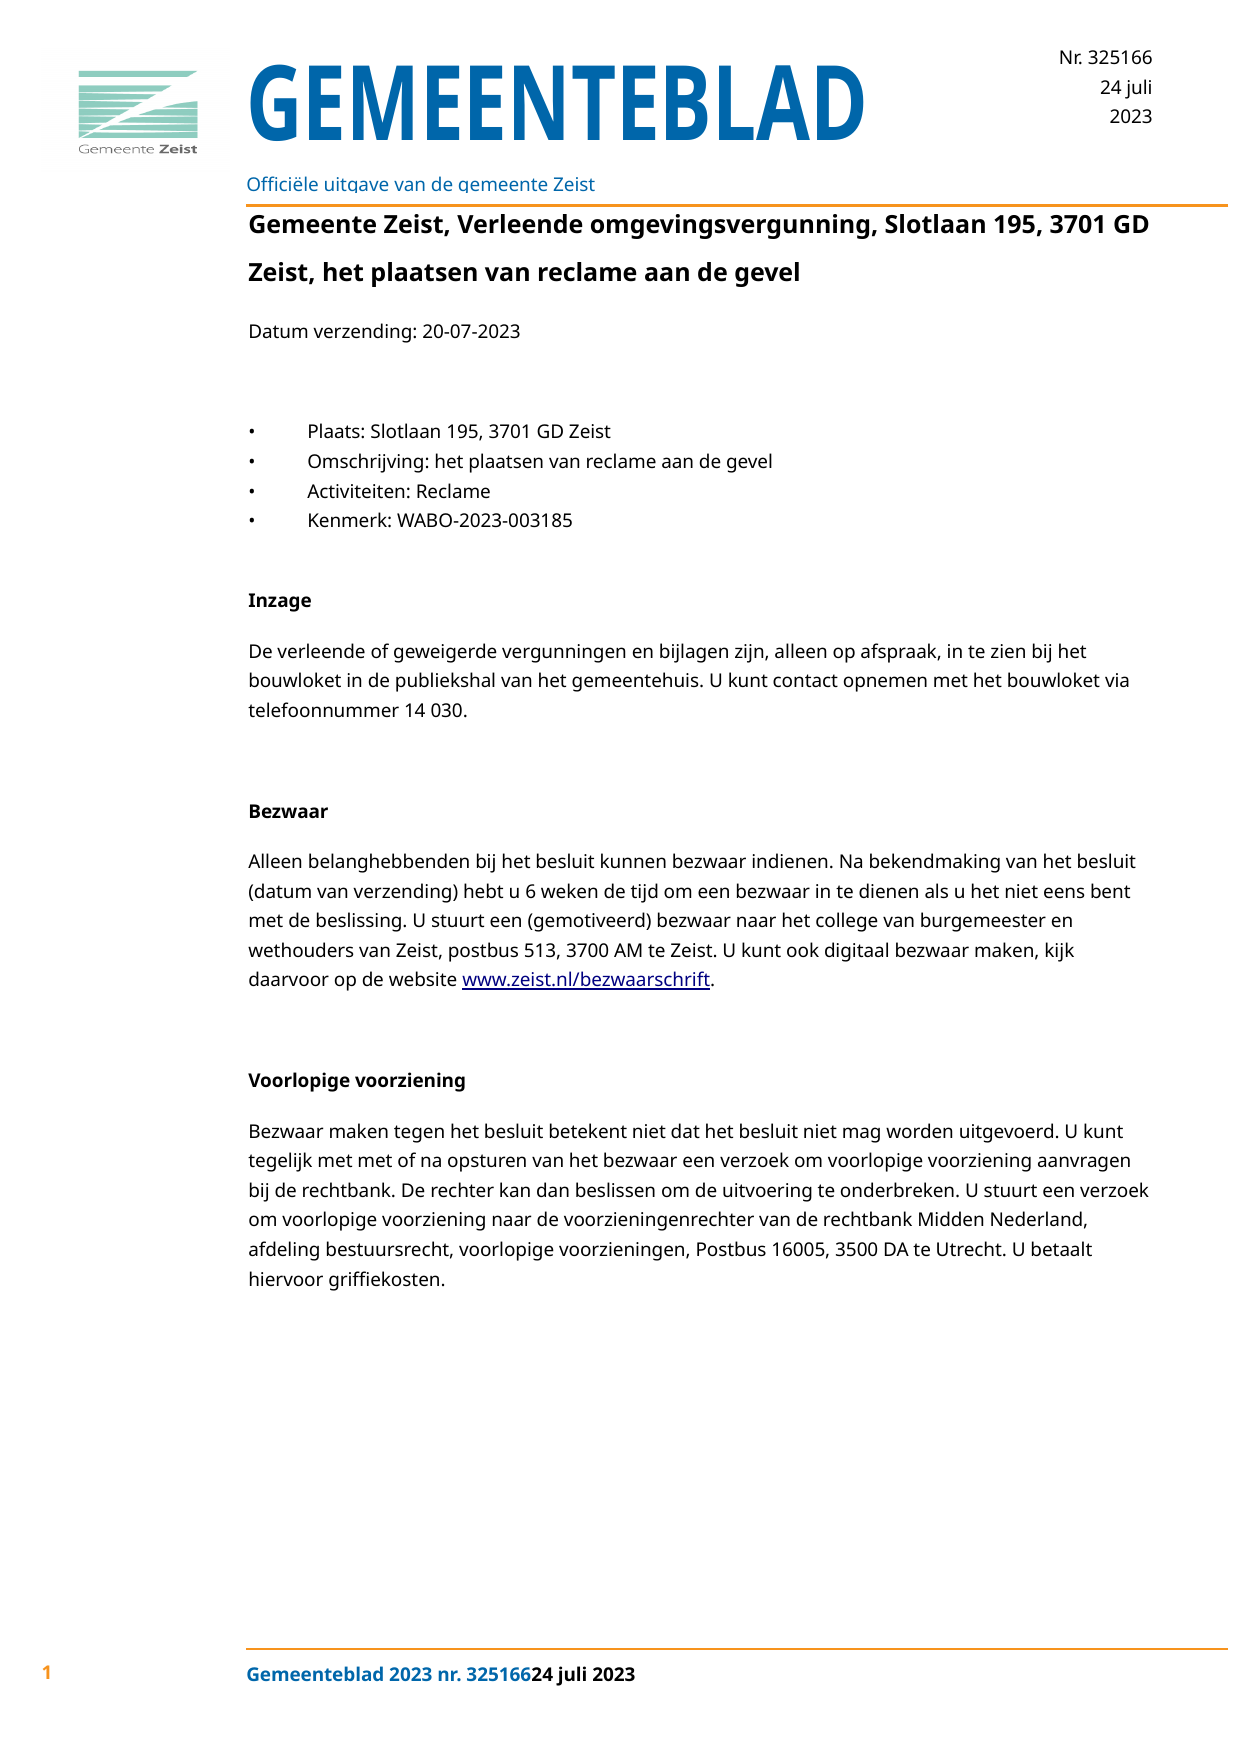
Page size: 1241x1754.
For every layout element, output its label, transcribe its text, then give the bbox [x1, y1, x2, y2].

list Plaats: Slotlaan 195, 3701 GD Zeist [248, 419, 1152, 444]
list Omschrijving: het plaatsen van reclame aan de gevel [248, 448, 1152, 474]
text Gemeente Zeist, Verleende omgevingsvergunning, Slotlaan 195, 3701 GD Zeist, het plaatsen van reclame aan de gevel [248, 207, 1152, 288]
list Kenmerk: WABO-2023-003185 [248, 507, 1152, 533]
text Voorlopige voorziening [248, 1067, 1152, 1093]
text Alleen belanghebbenden bij het besluit kunnen bezwaar indienen. Na bekendmaking van het besluit (datum van verzending) hebt u 6 weken de tijd om een bezwaar in te dienen als u het niet eens bent met de beslissing. U stuurt een (gemotiveerd) bezwaar naar het college van burgemeester en wethouders van Zeist, postbus 513, 3700 AM te Zeist. U kunt ook digitaal bezwaar maken, kijk daarvoor op de website www.zeist.nl/bezwaarschrift. [248, 848, 1152, 992]
list Activiteiten: Reclame [248, 478, 1152, 504]
text Datum verzending: 20-07-2023 [248, 318, 1152, 344]
text Inzage [248, 587, 1152, 613]
text Bezwaar [248, 798, 1152, 824]
text De verleende of geweigerde vergunningen en bijlagen zijn, alleen op afspraak, in te zien bij het bouwloket in de publiekshal van het gemeentehuis. U kunt contact opnemen met het bouwloket via telefoonnummer 14 030. [248, 638, 1152, 723]
picture [41, 47, 231, 172]
text Bezwaar maken tegen het besluit betekent niet dat het besluit niet mag worden uitgevoerd. U kunt tegelijk met met of na opsturen van het bezwaar een verzoek om voorlopige voorziening aanvragen bij de rechtbank. De rechter kan dan beslissen om de uitvoering te onderbreken. U stuurt een verzoek om voorlopige voorziening naar de voorzieningenrechter van de rechtbank Midden Nederland, afdeling bestuursrecht, voorlopige voorzieningen, Postbus 16005, 3500 DA te Utrecht. U betaalt hiervoor griffiekosten. [248, 1118, 1152, 1292]
